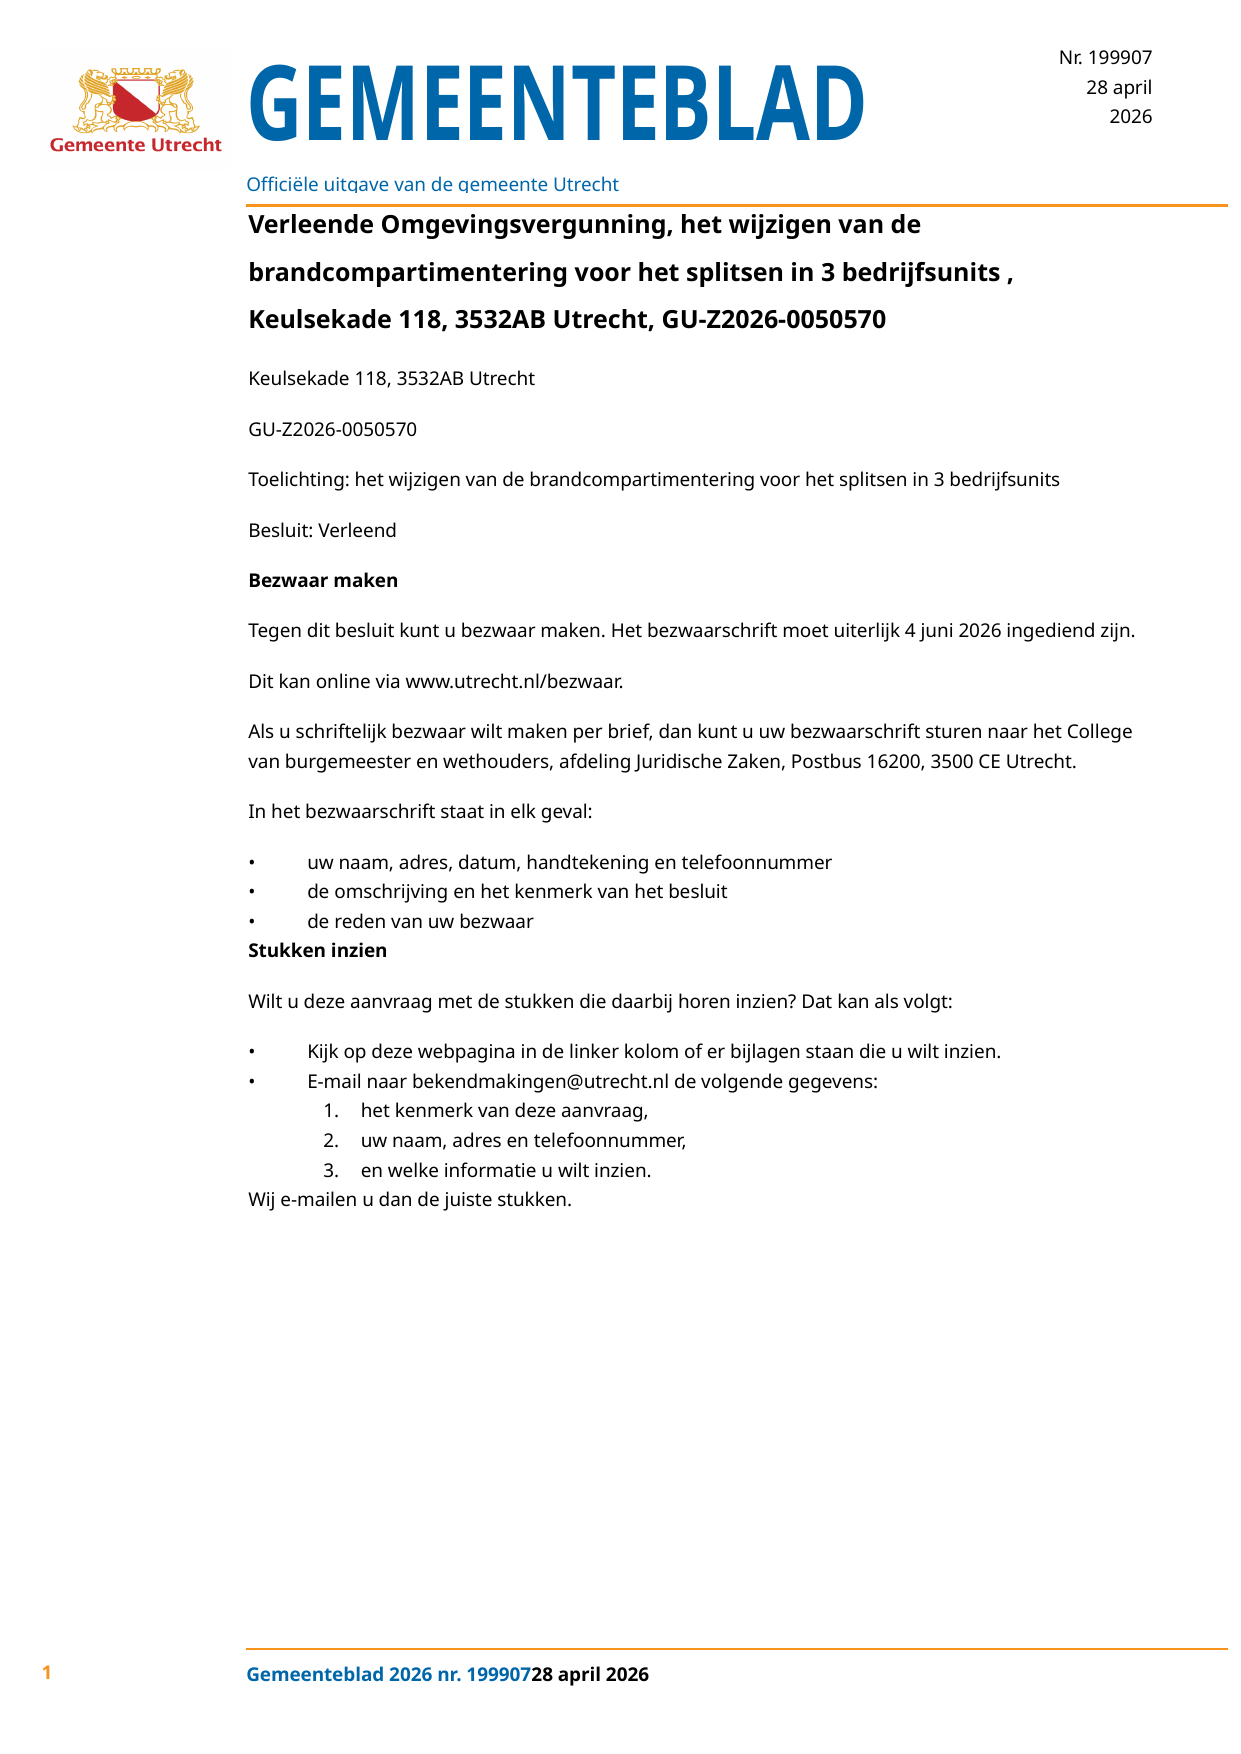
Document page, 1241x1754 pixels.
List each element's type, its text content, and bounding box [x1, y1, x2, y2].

text Verleende Omgevingsvergunning, het wijzigen van de brandcompartimentering voor het splitsen in 3 bedrijfsunits , Keulsekade 118, 3532AB Utrecht, GU-Z2026-0050570 [248, 207, 1152, 336]
text Dit kan online via www.utrecht.nl/bezwaar. [248, 668, 1152, 694]
text In het bezwaarschrift staat in elk geval: [248, 798, 1152, 824]
text Tegen dit besluit kunt u bezwaar maken. Het bezwaarschrift moet uiterlijk 4 juni 2026 ingediend zijn. [248, 618, 1152, 643]
list E-mail naar bekendmakingen@utrecht.nl de volgende gegevens: [248, 1068, 1152, 1094]
list de omschrijving en het kenmerk van het besluit [248, 878, 1152, 904]
text Besluit: Verleend [248, 517, 1152, 542]
text Wilt u deze aanvraag met de stukken die daarbij horen inzien? Dat kan als volgt: [248, 988, 1152, 1014]
text Keulsekade 118, 3532AB Utrecht [248, 366, 1152, 391]
list Kijk op deze webpagina in de linker kolom of er bijlagen staan die u wilt inzien. [248, 1038, 1152, 1064]
text Toelichting: het wijzigen van de brandcompartimentering voor het splitsen in 3 bedrijfsunits [248, 466, 1152, 492]
text Stukken inzien [248, 938, 1152, 963]
list uw naam, adres en telefoonnummer, [323, 1127, 1152, 1153]
list het kenmerk van deze aanvraag, [323, 1098, 1152, 1123]
list de reden van uw bezwaar [248, 908, 1152, 934]
text Als u schriftelijk bezwaar wilt maken per brief, dan kunt u uw bezwaarschrift sturen naar het College van burgemeester en wethouders, afdeling Juridische Zaken, Postbus 16200, 3500 CE Utrecht. [248, 718, 1152, 774]
picture [41, 47, 231, 172]
list en welke informatie u wilt inzien. [323, 1157, 1152, 1182]
list uw naam, adres, datum, handtekening en telefoonnummer [248, 849, 1152, 874]
text Wij e-mailen u dan de juiste stukken. [248, 1186, 1152, 1212]
text GU-Z2026-0050570 [248, 416, 1152, 442]
text Bezwaar maken [248, 567, 1152, 593]
